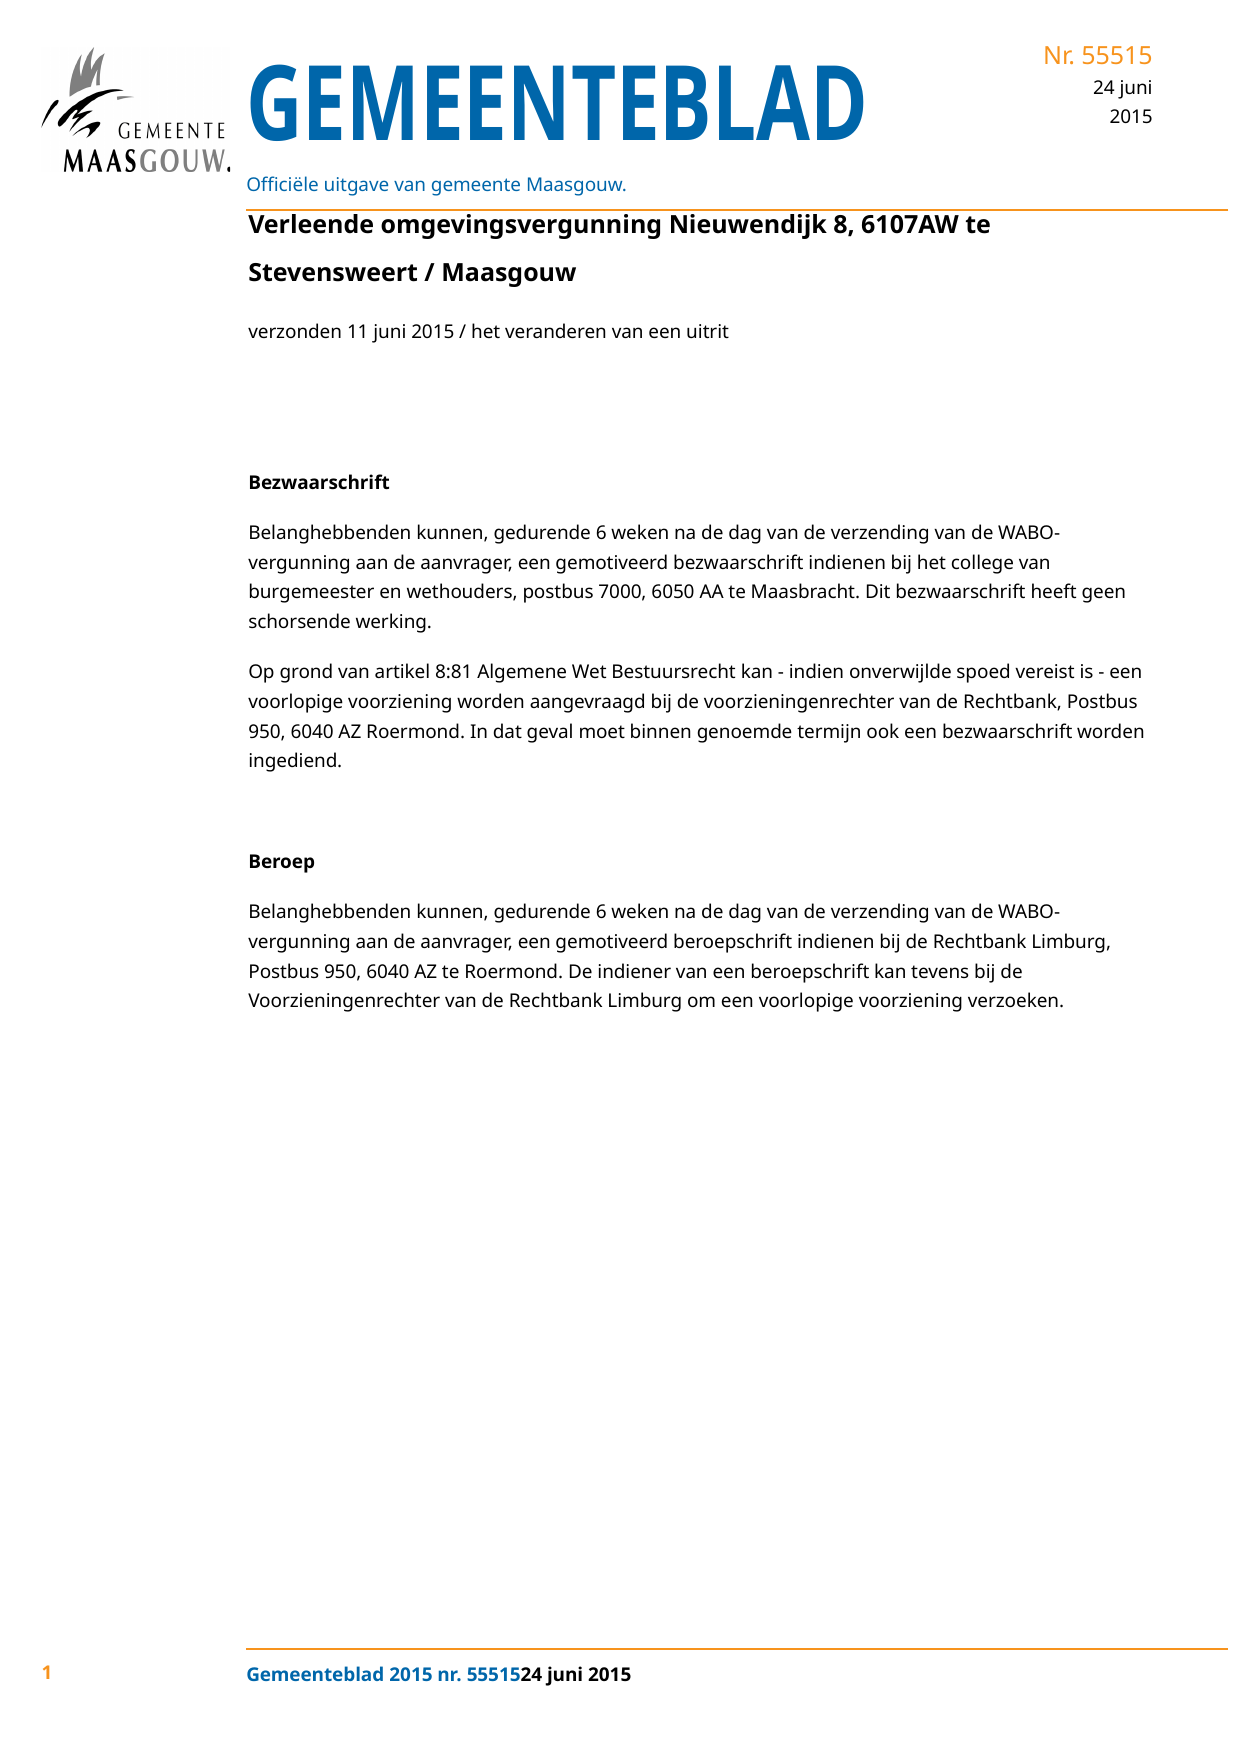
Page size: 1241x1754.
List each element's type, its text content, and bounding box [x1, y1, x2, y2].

text Beroep [248, 848, 1152, 874]
text Bezwaarschrift [248, 469, 1152, 495]
text Belanghebbenden kunnen, gedurende 6 weken na de dag van de verzending van de WABO-vergunning aan de aanvrager, een gemotiveerd bezwaarschrift indienen bij het college van burgemeester en wethouders, postbus 7000, 6050 AA te Maasbracht. Dit bezwaarschrift heeft geen schorsende werking. [248, 519, 1152, 634]
text Belanghebbenden kunnen, gedurende 6 weken na de dag van de verzending van de WABO-vergunning aan de aanvrager, een gemotiveerd beroepschrift indienen bij de Rechtbank Limburg, Postbus 950, 6040 AZ te Roermond. De indiener van een beroepschrift kan tevens bij de Voorzieningenrechter van de Rechtbank Limburg om een voorlopige voorziening verzoeken. [248, 899, 1152, 1013]
text Op grond van artikel 8:81 Algemene Wet Bestuursrecht kan - indien onverwijlde spoed vereist is - een voorlopige voorziening worden aangevraagd bij de voorzieningenrechter van de Rechtbank, Postbus 950, 6040 AZ Roermond. In dat geval moet binnen genoemde termijn ook een bezwaarschrift worden ingediend. [248, 659, 1152, 773]
text Verleende omgevingsvergunning Nieuwendijk 8, 6107AW te Stevensweert / Maasgouw [248, 211, 1152, 288]
picture [41, 47, 231, 172]
text verzonden 11 juni 2015 / het veranderen van een uitrit [248, 318, 1152, 344]
